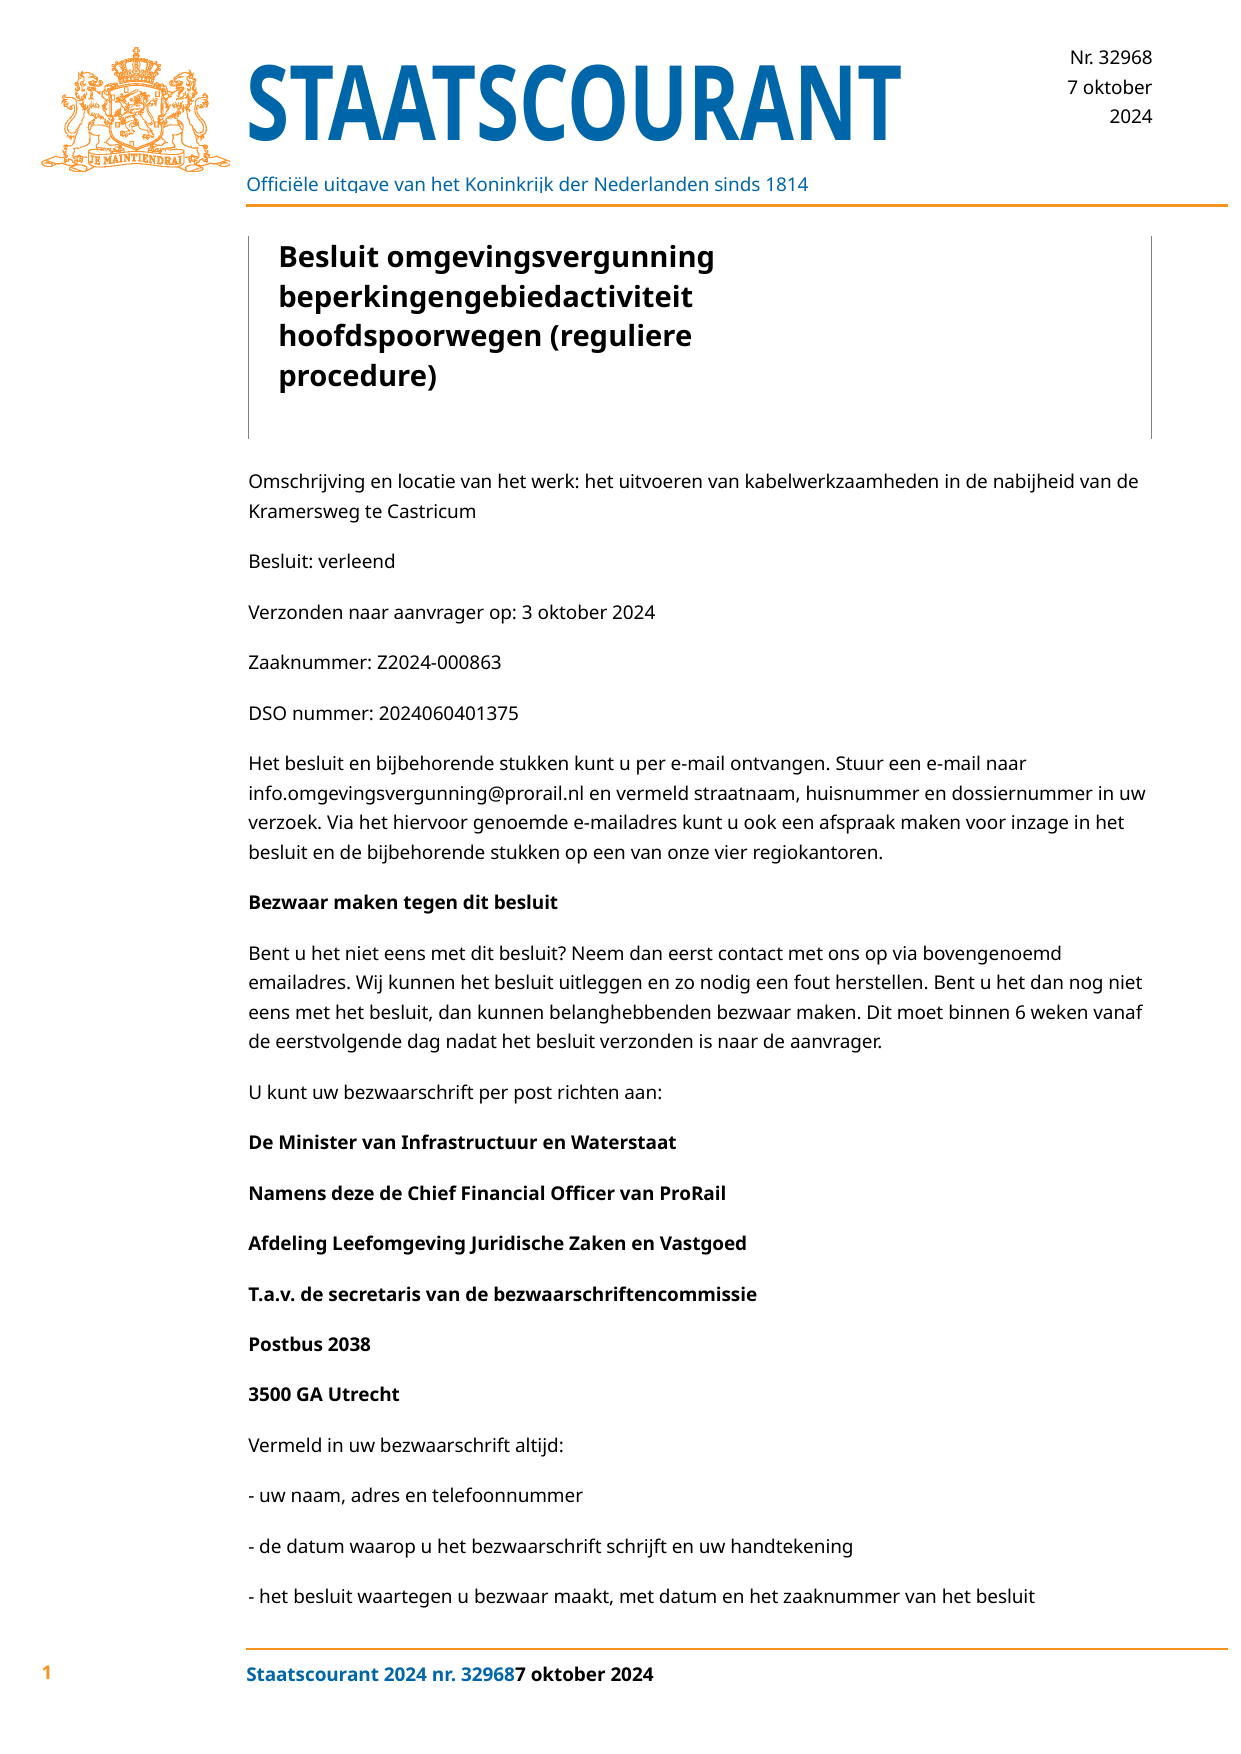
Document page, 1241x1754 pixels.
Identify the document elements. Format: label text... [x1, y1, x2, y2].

text T.a.v. de secretaris van de bezwaarschriftencommissie [248, 1281, 1152, 1306]
picture [41, 47, 231, 172]
text Postbus 2038 [248, 1331, 1152, 1357]
text De Minister van Infrastructuur en Waterstaat [248, 1129, 1152, 1155]
text Afdeling Leefomgeving Juridische Zaken en Vastgoed [248, 1230, 1152, 1256]
text 3500 GA Utrecht [248, 1382, 1152, 1407]
table_header [1090, 236, 1151, 413]
picture [912, 236, 1090, 414]
text - de datum waarop u het bezwaarschrift schrijft en uw handtekening [248, 1533, 1152, 1558]
text Vermeld in uw bezwaarschrift altijd: [248, 1432, 1152, 1458]
table_header Besluit omgevingsvergunning beperkingengebiedactiviteit hoofdspoorwegen (reguliere procedure) [249, 236, 850, 439]
text Het besluit en bijbehorende stukken kunt u per e-mail ontvangen. Stuur een e-mail naar info.omgevingsvergunning@prorail.nl en vermeld straatnaam, huisnummer en dossiernummer in uw verzoek. Via het hiervoor genoemde e-mailadres kunt u ook een afspraak maken voor inzage in het besluit en de bijbehorende stukken op een van onze vier regiokantoren. [248, 750, 1152, 865]
text Zaaknummer: Z2024-000863 [248, 649, 1152, 675]
text Besluit: verleend [248, 549, 1152, 574]
text Namens deze de Chief Financial Officer van ProRail [248, 1180, 1152, 1206]
text Bezwaar maken tegen dit besluit [248, 889, 1152, 915]
text U kunt uw bezwaarschrift per post richten aan: [248, 1079, 1152, 1105]
text - het besluit waartegen u bezwaar maakt, met datum en het zaaknummer van het besluit [248, 1583, 1152, 1609]
text Verzonden naar aanvrager op: 3 oktober 2024 [248, 599, 1152, 625]
text Omschrijving en locatie van het werk: het uitvoeren van kabelwerkzaamheden in de nabijheid van de Kramersweg te Castricum [248, 469, 1152, 524]
text Bent u het niet eens met dit besluit? Neem dan eerst contact met ons op via bovengenoemd emailadres. Wij kunnen het besluit uitleggen en zo nodig een fout herstellen. Bent u het dan nog niet eens met het besluit, dan kunnen belanghebbenden bezwaar maken. Dit moet binnen 6 weken vanaf de eerstvolgende dag nadat het besluit verzonden is naar de aanvrager. [248, 940, 1152, 1054]
text - uw naam, adres en telefoonnummer [248, 1482, 1152, 1508]
table_header [850, 236, 912, 413]
text DSO nummer: 2024060401375 [248, 700, 1152, 726]
table_header [850, 414, 1151, 439]
